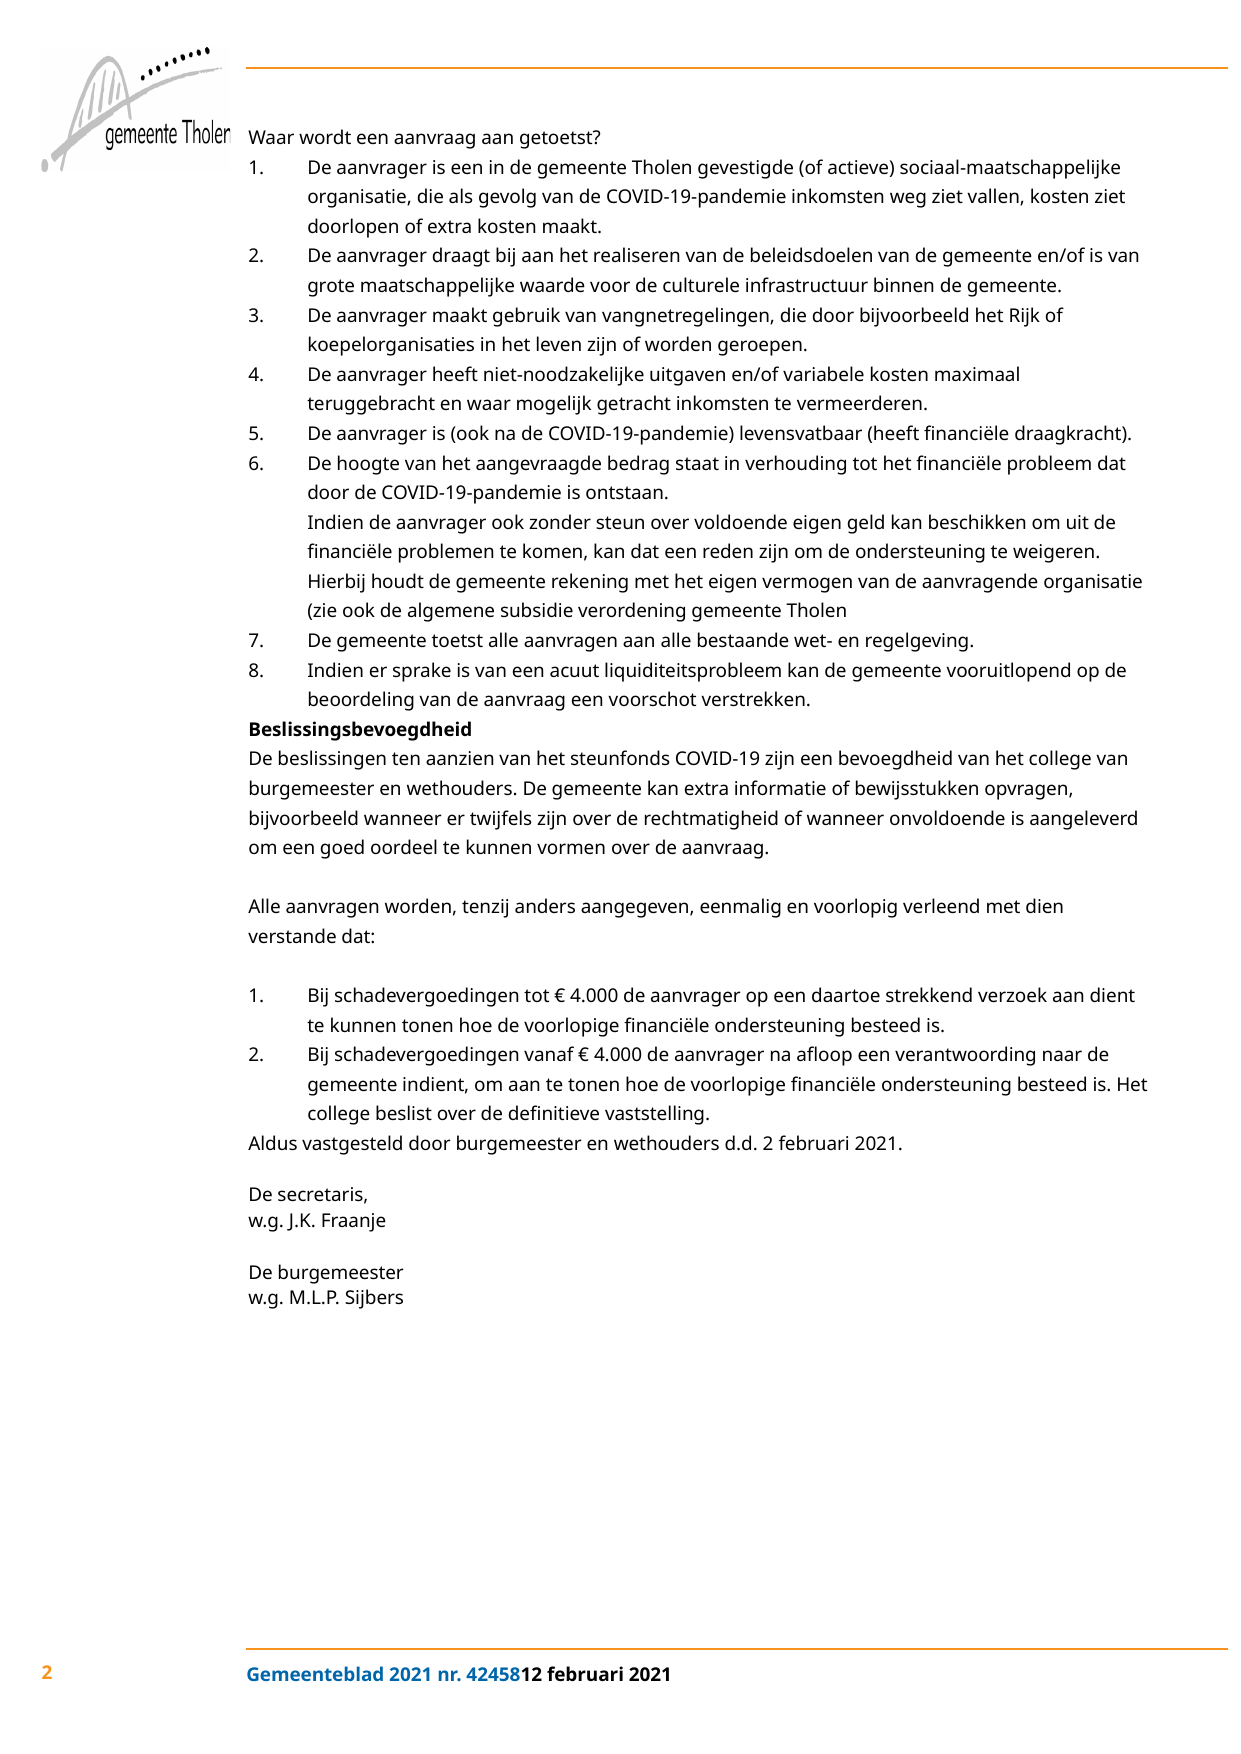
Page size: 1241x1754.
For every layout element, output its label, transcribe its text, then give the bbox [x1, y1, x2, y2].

text De beslissingen ten aanzien van het steunfonds COVID-19 zijn een bevoegdheid van het college van burgemeester en wethouders. De gemeente kan extra informatie of bewijsstukken opvragen, bijvoorbeeld wanneer er twijfels zijn over de rechtmatigheid of wanneer onvoldoende is aangeleverd om een goed oordeel te kunnen vormen over de aanvraag. [248, 746, 1152, 860]
list Indien de aanvrager ook zonder steun over voldoende eigen geld kan beschikken om uit de financiële problemen te komen, kan dat een reden zijn om de ondersteuning te weigeren. Hierbij houdt de gemeente rekening met het eigen vermogen van de aanvragende organisatie (zie ook de algemene subsidie verordening gemeente Tholen [248, 509, 1152, 623]
list De gemeente toetst alle aanvragen aan alle bestaande wet- en regelgeving. [248, 627, 1152, 653]
text w.g. J.K. Fraanje [248, 1207, 1152, 1233]
text Aldus vastgesteld door burgemeester en wethouders d.d. 2 februari 2021. [248, 1130, 1152, 1156]
picture [41, 47, 231, 172]
list De aanvrager draagt bij aan het realiseren van de beleidsdoelen van de gemeente en/of is van grote maatschappelijke waarde voor de culturele infrastructuur binnen de gemeente. [248, 243, 1152, 298]
list De aanvrager is een in de gemeente Tholen gevestigde (of actieve) sociaal-maatschappelijke organisatie, die als gevolg van de COVID-19-pandemie inkomsten weg ziet vallen, kosten ziet doorlopen of extra kosten maakt. [248, 154, 1152, 239]
text Alle aanvragen worden, tenzij anders aangegeven, eenmalig en voorlopig verleend met dien verstande dat: [248, 893, 1152, 949]
list Bij schadevergoedingen vanaf € 4.000 de aanvrager na afloop een verantwoording naar de gemeente indient, om aan te tonen hoe de voorlopige financiële ondersteuning besteed is. Het college beslist over de definitieve vaststelling. [248, 1041, 1152, 1126]
text w.g. M.L.P. Sijbers [248, 1284, 1152, 1310]
text De burgemeester [248, 1259, 1152, 1284]
list De aanvrager is (ook na de COVID-19-pandemie) levensvatbaar (heeft financiële draagkracht). [248, 420, 1152, 446]
list Bij schadevergoedingen tot € 4.000 de aanvrager op een daartoe strekkend verzoek aan dient te kunnen tonen hoe de voorlopige financiële ondersteuning besteed is. [248, 982, 1152, 1038]
list De hoogte van het aangevraagde bedrag staat in verhouding tot het financiële probleem dat door de COVID-19-pandemie is ontstaan. [248, 450, 1152, 505]
list De aanvrager maakt gebruik van vangnetregelingen, die door bijvoorbeeld het Rijk of koepelorganisaties in het leven zijn of worden geroepen. [248, 302, 1152, 357]
text De secretaris, [248, 1182, 1152, 1207]
list De aanvrager heeft niet-noodzakelijke uitgaven en/of variabele kosten maximaal teruggebracht en waar mogelijk getracht inkomsten te vermeerderen. [248, 361, 1152, 416]
list Indien er sprake is van een acuut liquiditeitsprobleem kan de gemeente vooruitlopend op de beoordeling van de aanvraag een voorschot verstrekken. [248, 657, 1152, 712]
text Beslissingsbevoegdheid [248, 716, 1152, 742]
text Waar wordt een aanvraag aan getoetst? [248, 124, 1152, 150]
